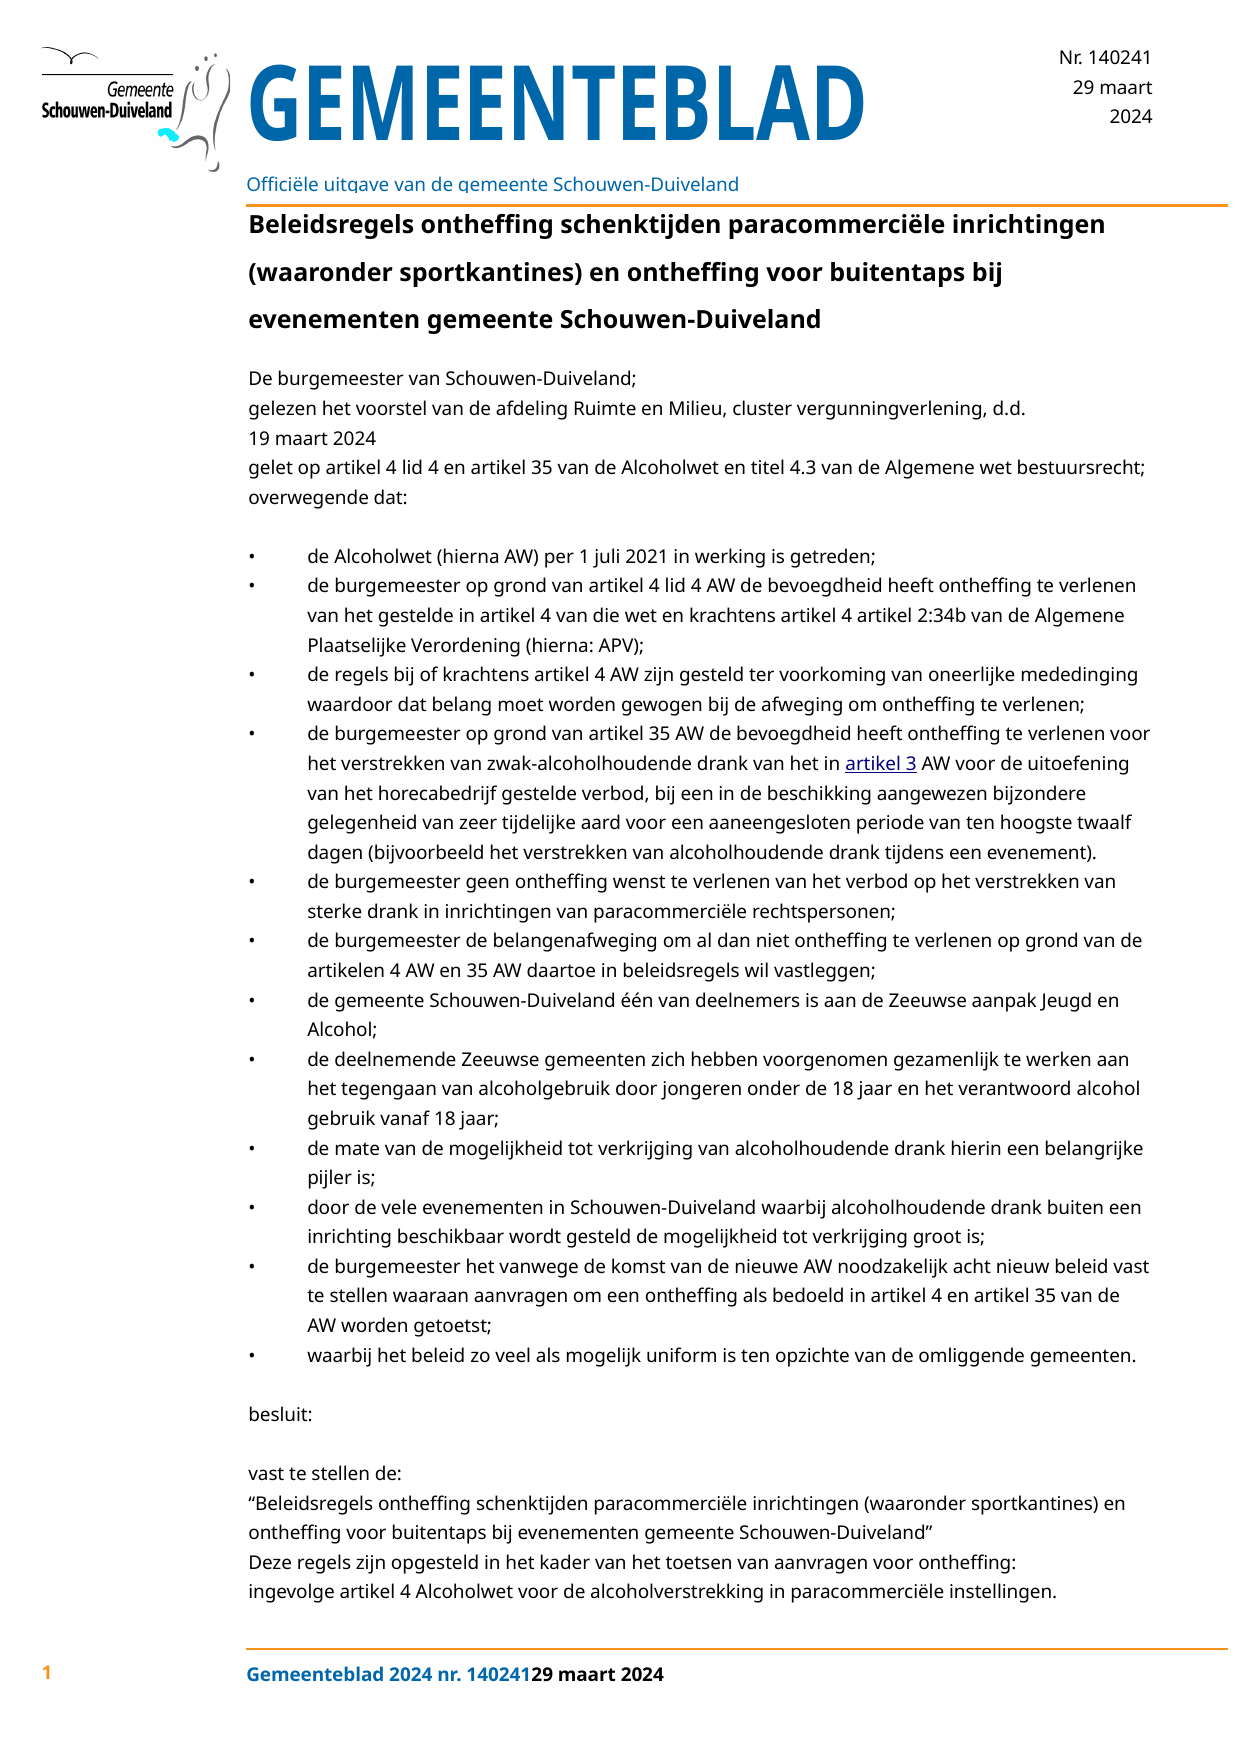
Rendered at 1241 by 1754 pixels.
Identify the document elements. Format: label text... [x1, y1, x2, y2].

list door de vele evenementen in Schouwen-Duiveland waarbij alcoholhoudende drank buiten een inrichting beschikbaar wordt gesteld de mogelijkheid tot verkrijging groot is; [248, 1194, 1152, 1249]
list de regels bij of krachtens artikel 4 AW zijn gesteld ter voorkoming van oneerlijke mededinging waardoor dat belang moet worden gewogen bij de afweging om ontheffing te verlenen; [248, 661, 1152, 717]
list de mate van de mogelijkheid tot verkrijging van alcoholhoudende drank hierin een belangrijke pijler is; [248, 1135, 1152, 1190]
list de burgemeester op grond van artikel 35 AW de bevoegdheid heeft ontheffing te verlenen voor het verstrekken van zwak-alcoholhoudende drank van het in artikel 3 AW voor de uitoefening van het horecabedrijf gestelde verbod, bij een in de beschikking aangewezen bijzondere gelegenheid van zeer tijdelijke aard voor een aaneengesloten periode van ten hoogste twaalf dagen (bijvoorbeeld het verstrekken van alcoholhoudende drank tijdens een evenement). [248, 721, 1152, 864]
picture [41, 47, 231, 172]
text besluit: [248, 1401, 1152, 1427]
text vast te stellen de: [248, 1460, 1152, 1486]
list de burgemeester de belangenafweging om al dan niet ontheffing te verlenen op grond van de artikelen 4 AW en 35 AW daartoe in beleidsregels wil vastleggen; [248, 928, 1152, 983]
text Deze regels zijn opgesteld in het kader van het toetsen van aanvragen voor ontheffing: [248, 1549, 1152, 1574]
list de deelnemende Zeeuwse gemeenten zich hebben voorgenomen gezamenlijk te werken aan het tegengaan van alcoholgebruik door jongeren onder de 18 jaar en het verantwoord alcohol gebruik vanaf 18 jaar; [248, 1046, 1152, 1131]
text Beleidsregels ontheffing schenktijden paracommerciële inrichtingen (waaronder sportkantines) en ontheffing voor buitentaps bij evenementen gemeente Schouwen-Duiveland [248, 207, 1152, 336]
list de burgemeester geen ontheffing wenst te verlenen van het verbod op het verstrekken van sterke drank in inrichtingen van paracommerciële rechtspersonen; [248, 868, 1152, 924]
list de gemeente Schouwen-Duiveland één van deelnemers is aan de Zeeuwse aanpak Jeugd en Alcohol; [248, 987, 1152, 1042]
text gelezen het voorstel van de afdeling Ruimte en Milieu, cluster vergunningverlening, d.d. [248, 395, 1152, 421]
text 19 maart 2024 [248, 425, 1152, 450]
text ingevolge artikel 4 Alcoholwet voor de alcoholverstrekking in paracommerciële instellingen. [248, 1578, 1152, 1604]
text gelet op artikel 4 lid 4 en artikel 35 van de Alcoholwet en titel 4.3 van de Algemene wet bestuursrecht; [248, 454, 1152, 480]
list de Alcoholwet (hierna AW) per 1 juli 2021 in werking is getreden; [248, 543, 1152, 569]
text “Beleidsregels ontheffing schenktijden paracommerciële inrichtingen (waaronder sportkantines) en ontheffing voor buitentaps bij evenementen gemeente Schouwen-Duiveland” [248, 1490, 1152, 1545]
list waarbij het beleid zo veel als mogelijk uniform is ten opzichte van de omliggende gemeenten. [248, 1342, 1152, 1367]
list de burgemeester het vanwege de komst van de nieuwe AW noodzakelijk acht nieuw beleid vast te stellen waaraan aanvragen om een ontheffing als bedoeld in artikel 4 en artikel 35 van de AW worden getoetst; [248, 1253, 1152, 1338]
text overwegende dat: [248, 484, 1152, 509]
text De burgemeester van Schouwen-Duiveland; [248, 366, 1152, 391]
list de burgemeester op grond van artikel 4 lid 4 AW de bevoegdheid heeft ontheffing te verlenen van het gestelde in artikel 4 van die wet en krachtens artikel 4 artikel 2:34b van de Algemene Plaatselijke Verordening (hierna: APV); [248, 573, 1152, 657]
